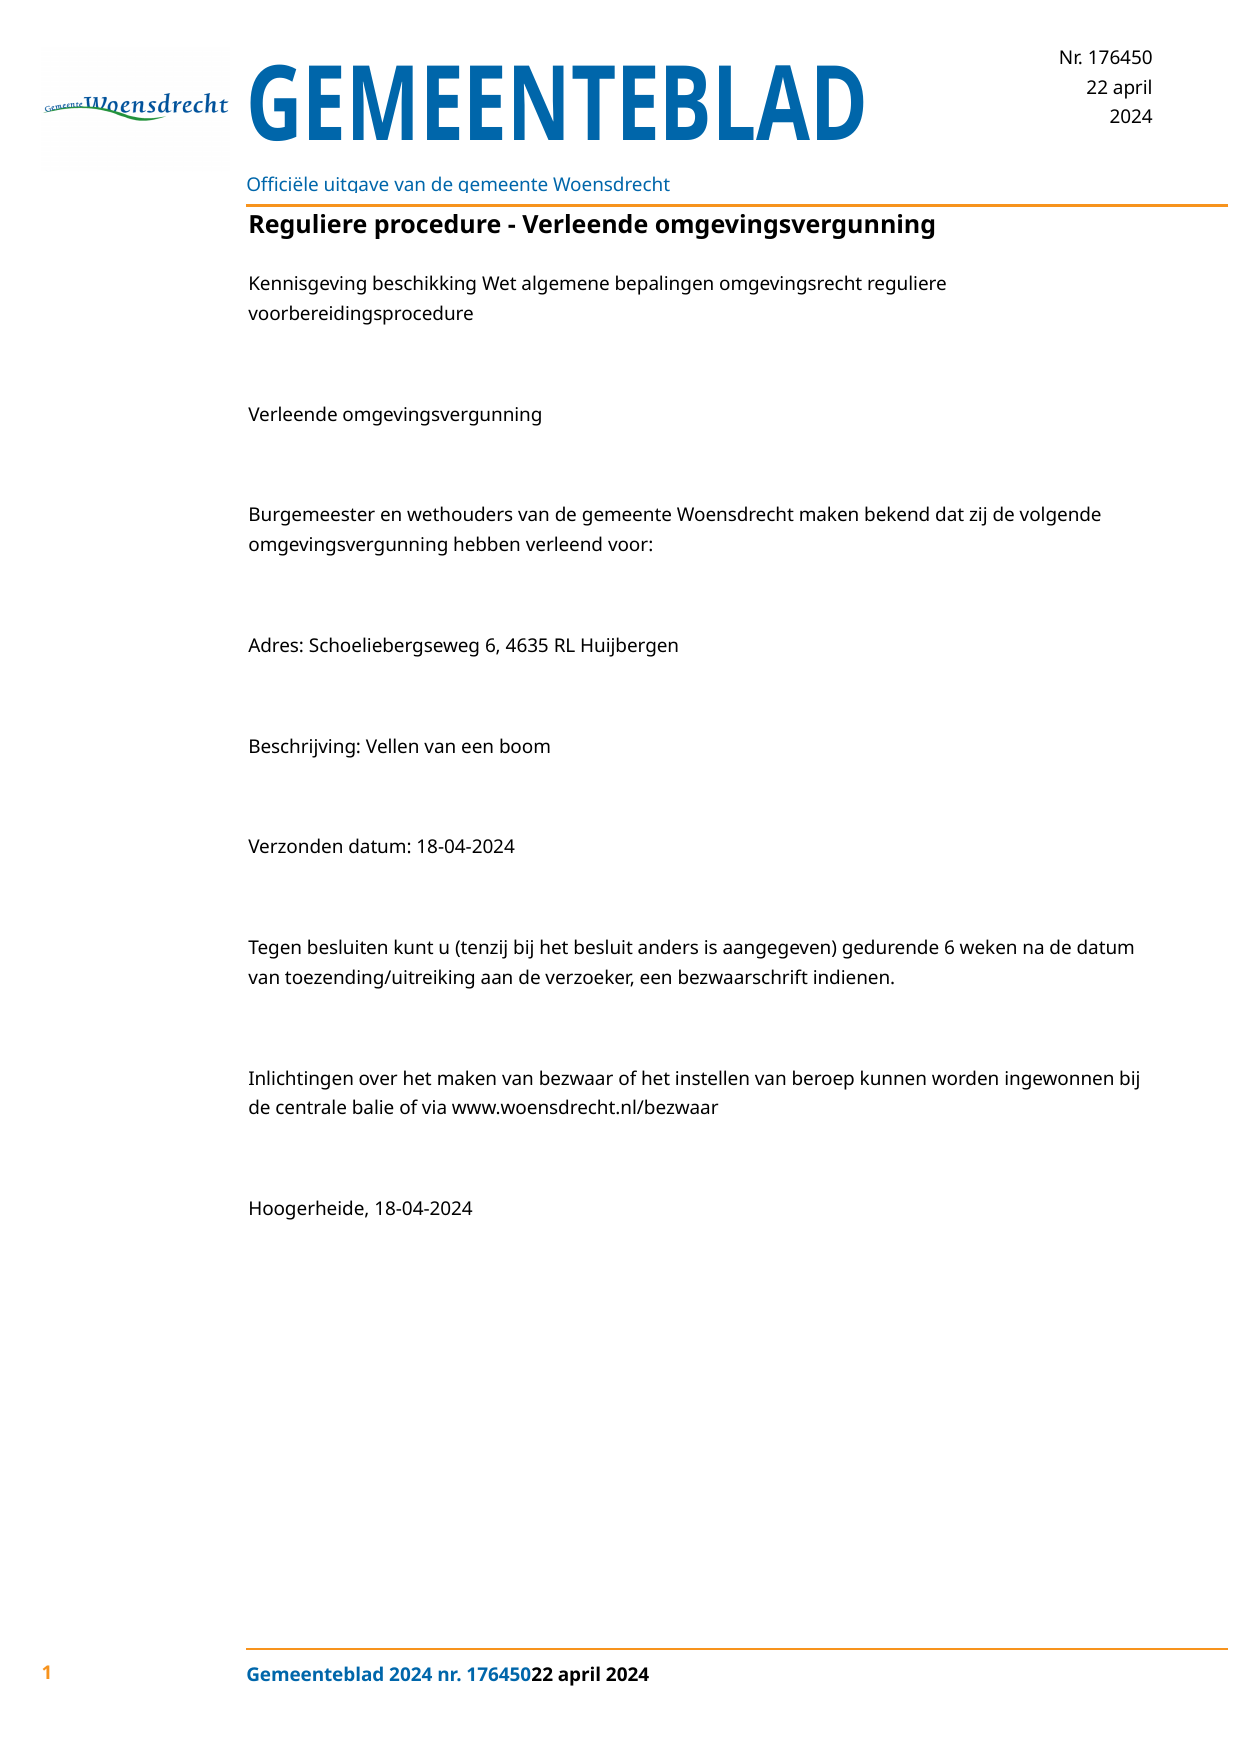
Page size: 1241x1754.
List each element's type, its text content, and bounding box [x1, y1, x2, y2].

text Reguliere procedure - Verleende omgevingsvergunning [248, 207, 1152, 241]
text Verzonden datum: 18-04-2024 [248, 834, 1152, 859]
text Adres: Schoeliebergseweg 6, 4635 RL Huijbergen [248, 632, 1152, 658]
text Burgemeester en wethouders van de gemeente Woensdrecht maken bekend dat zij de volgende omgevingsvergunning hebben verleend voor: [248, 502, 1152, 557]
text Hoogerheide, 18-04-2024 [248, 1195, 1152, 1221]
text Beschrijving: Vellen van een boom [248, 733, 1152, 758]
text Inlichtingen over het maken van bezwaar of het instellen van beroep kunnen worden ingewonnen bij de centrale balie of via www.woensdrecht.nl/bezwaar [248, 1065, 1152, 1120]
text Tegen besluiten kunt u (tenzij bij het besluit anders is aangegeven) gedurende 6 weken na de datum van toezending/uitreiking aan de verzoeker, een bezwaarschrift indienen. [248, 934, 1152, 990]
text Verleende omgevingsvergunning [248, 401, 1152, 426]
picture [41, 47, 231, 172]
text Kennisgeving beschikking Wet algemene bepalingen omgevingsrecht reguliere voorbereidingsprocedure [248, 270, 1152, 326]
